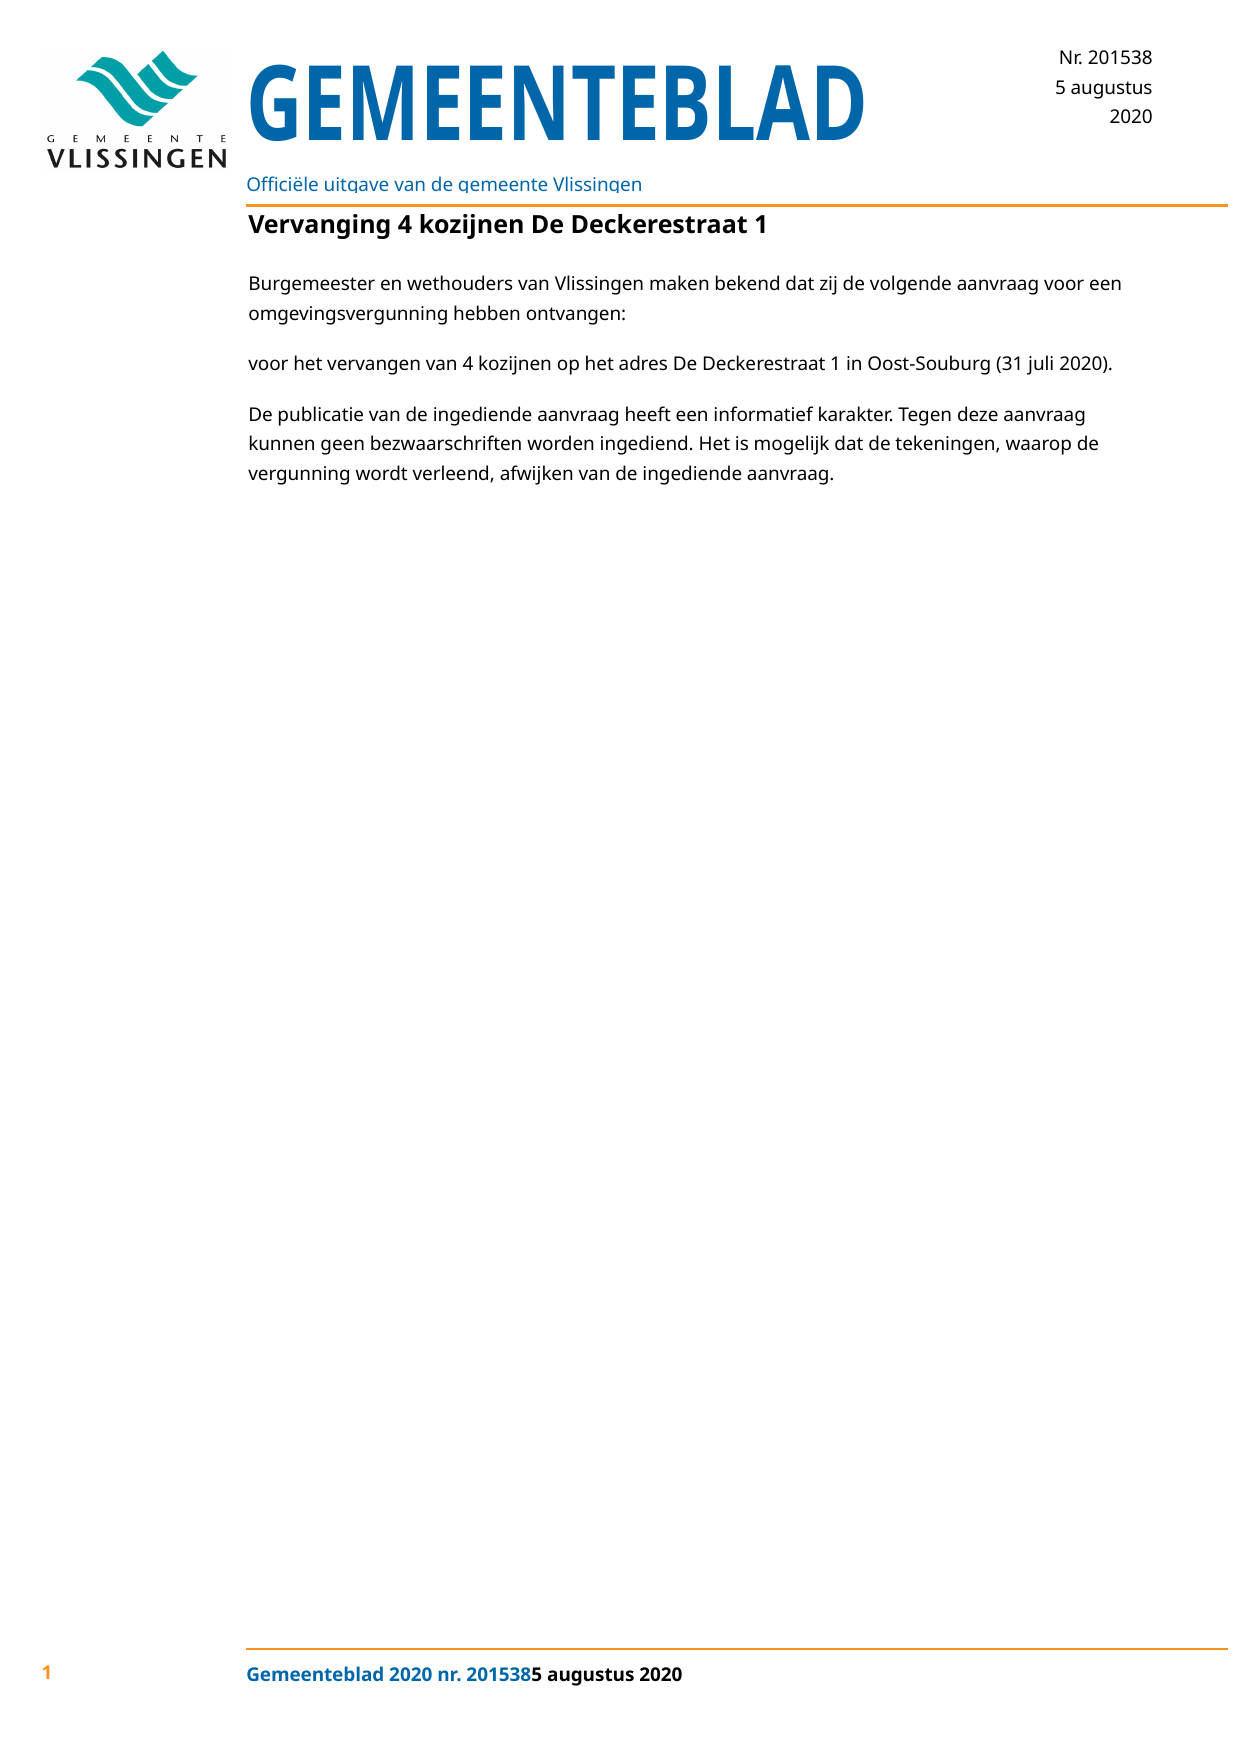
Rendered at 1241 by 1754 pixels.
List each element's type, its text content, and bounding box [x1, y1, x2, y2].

text De publicatie van de ingediende aanvraag heeft een informatief karakter. Tegen deze aanvraag kunnen geen bezwaarschriften worden ingediend. Het is mogelijk dat de tekeningen, waarop de vergunning wordt verleend, afwijken van de ingediende aanvraag. [248, 401, 1152, 486]
text Vervanging 4 kozijnen De Deckerestraat 1 [248, 207, 1152, 241]
text voor het vervangen van 4 kozijnen op het adres De Deckerestraat 1 in Oost-Souburg (31 juli 2020). [248, 350, 1152, 376]
text Burgemeester en wethouders van Vlissingen maken bekend dat zij de volgende aanvraag voor een omgevingsvergunning hebben ontvangen: [248, 270, 1152, 326]
picture [41, 47, 231, 172]
